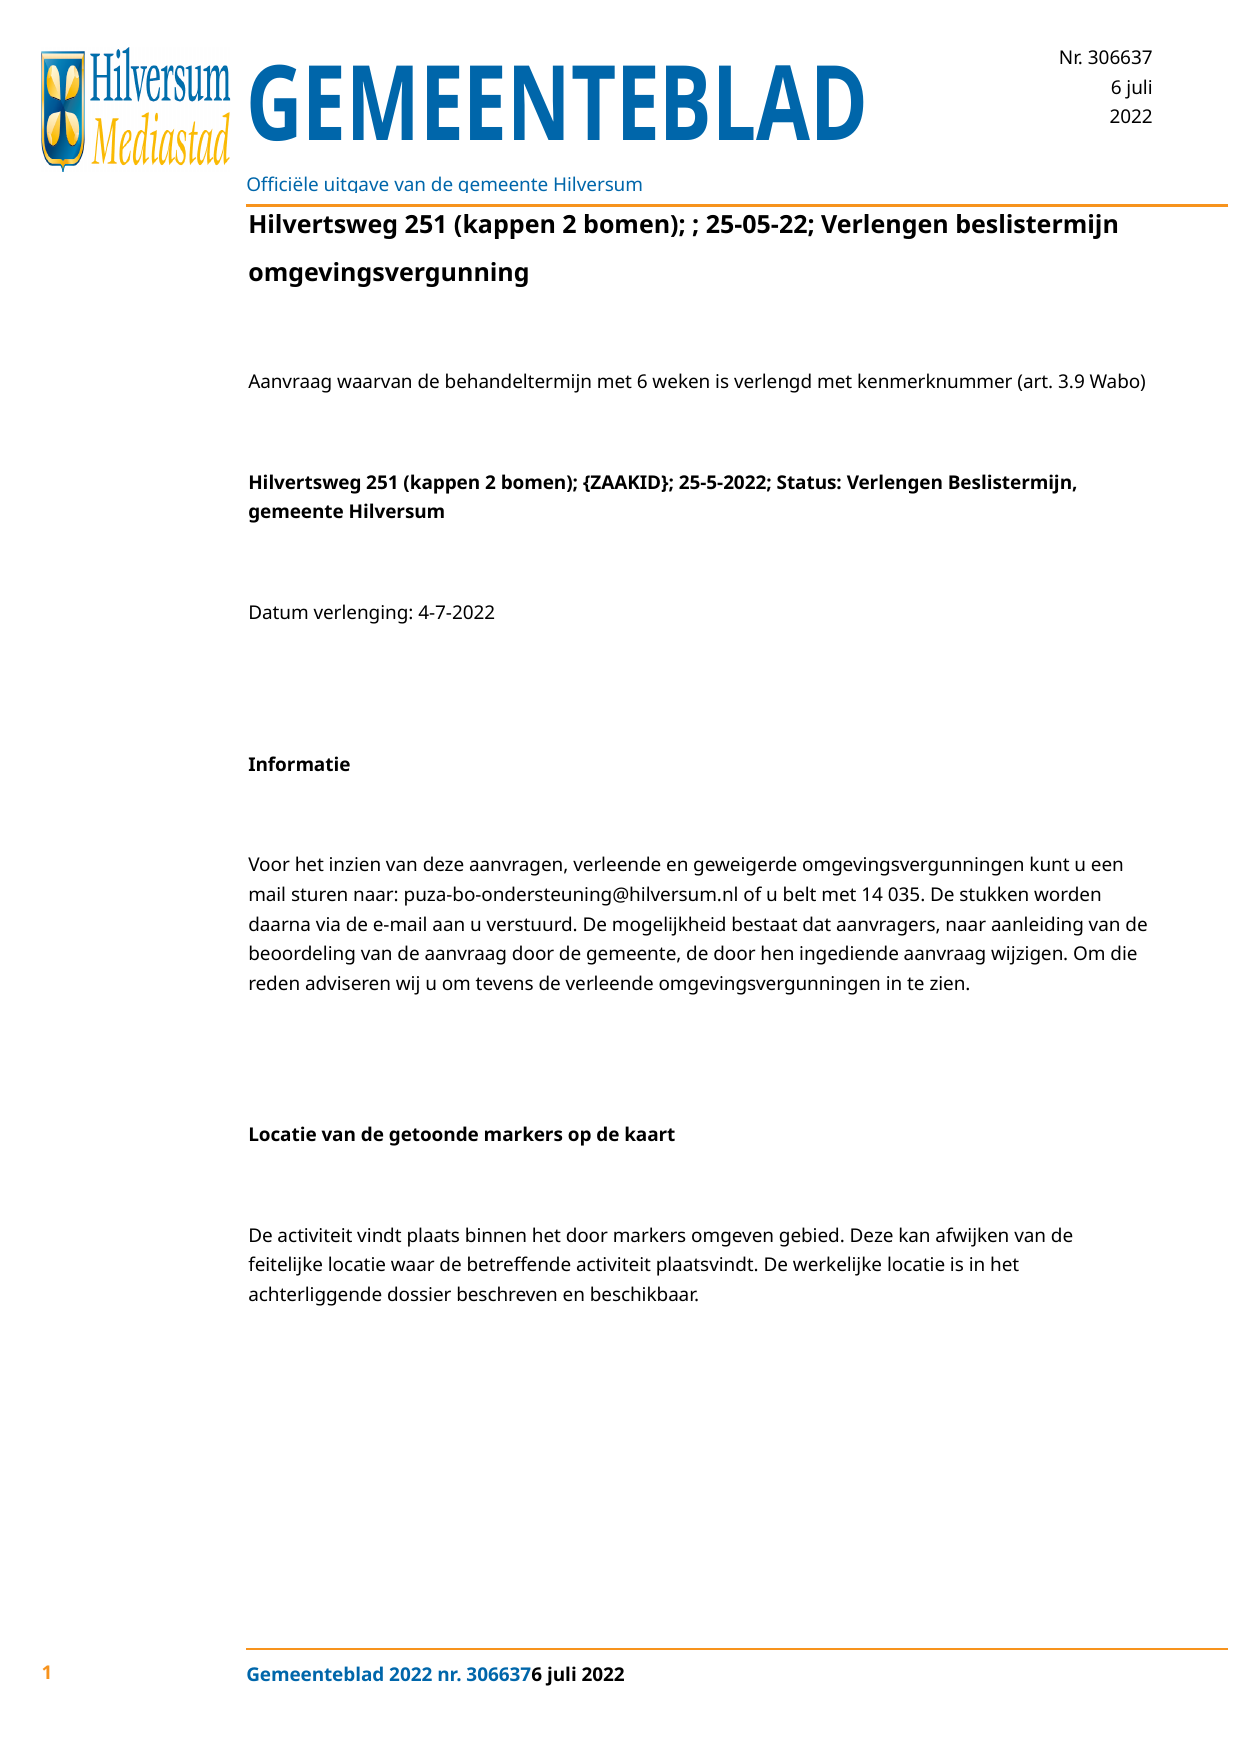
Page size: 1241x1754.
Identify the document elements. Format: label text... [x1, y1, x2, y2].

text Locatie van de getoonde markers op de kaart [248, 1121, 1152, 1147]
text De activiteit vindt plaats binnen het door markers omgeven gebied. Deze kan afwijken van de feitelijke locatie waar de betreffende activiteit plaatsvindt. De werkelijke locatie is in het achterliggende dossier beschreven en beschikbaar. [248, 1222, 1152, 1307]
text Aanvraag waarvan de behandeltermijn met 6 weken is verlengd met kenmerknummer (art. 3.9 Wabo) [248, 368, 1152, 394]
text Voor het inzien van deze aanvragen, verleende en geweigerde omgevingsvergunningen kunt u een mail sturen naar: puza-bo-ondersteuning@hilversum.nl of u belt met 14 035. De stukken worden daarna via de e-mail aan u verstuurd. De mogelijkheid bestaat dat aanvragers, naar aanleiding van de beoordeling van de aanvraag door de gemeente, de door hen ingediende aanvraag wijzigen. Om die reden adviseren wij u om tevens de verleende omgevingsvergunningen in te zien. [248, 852, 1152, 996]
text Datum verlenging: 4-7-2022 [248, 599, 1152, 625]
text Hilvertsweg 251 (kappen 2 bomen); ; 25-05-22; Verlengen beslistermijn omgevingsvergunning [248, 207, 1152, 288]
text Informatie [248, 751, 1152, 777]
text Hilvertsweg 251 (kappen 2 bomen); {ZAAKID}; 25-5-2022; Status: Verlengen Beslistermijn, gemeente Hilversum [248, 469, 1152, 524]
picture [41, 47, 231, 172]
